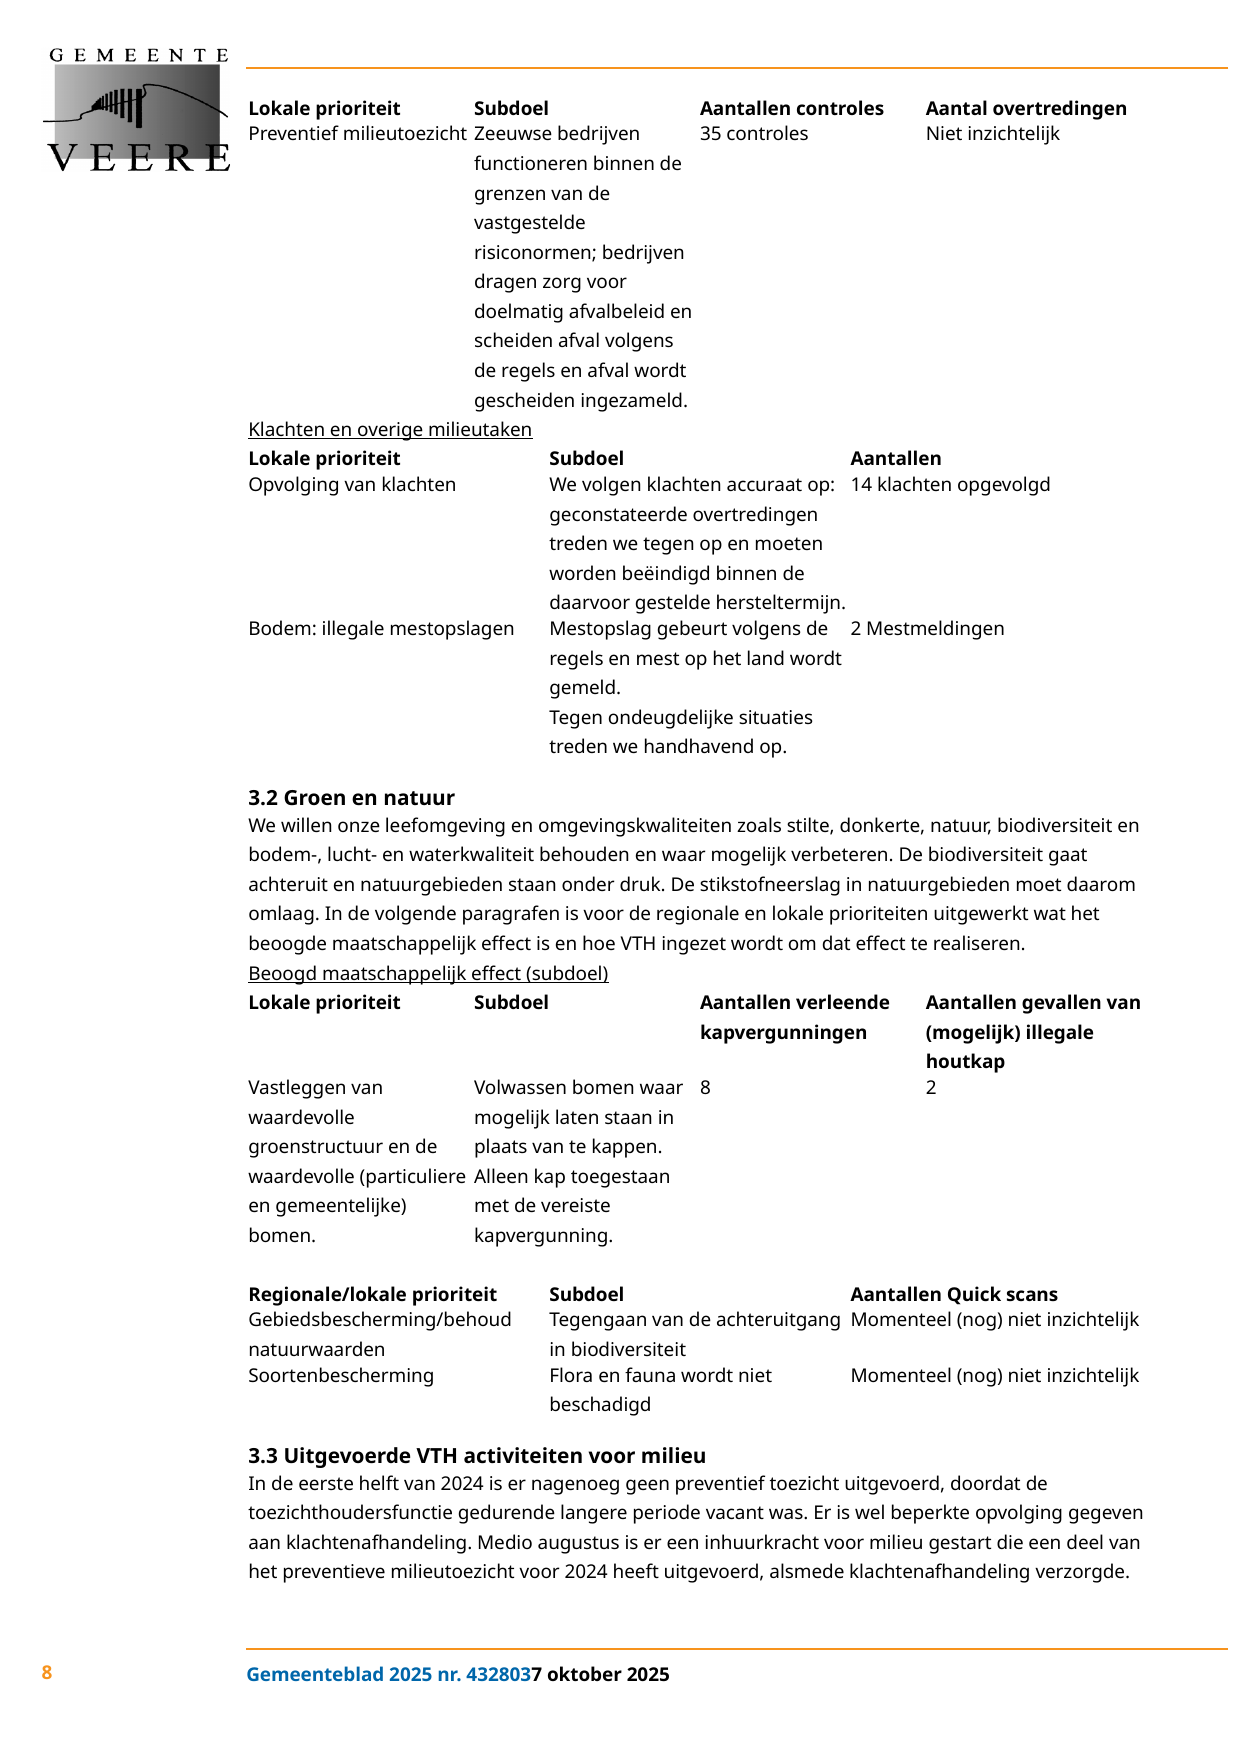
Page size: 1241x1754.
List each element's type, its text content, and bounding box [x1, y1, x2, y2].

table_header Aantallen Quick scans [850, 1281, 1152, 1307]
table_cell Momenteel (nog) niet inzichtelijk [850, 1362, 1152, 1417]
table_cell Niet inzichtelijk [926, 121, 1152, 412]
table_cell Soortenbescherming [248, 1362, 549, 1417]
table_header Subdoel [474, 989, 700, 1074]
table_header Aantallen controles [700, 95, 926, 121]
table_header Aantallen verleende kapvergunningen [700, 989, 926, 1074]
table_cell 2 [926, 1074, 1152, 1248]
table_cell Gebiedsbescherming/behoud natuurwaarden [248, 1307, 549, 1362]
text We willen onze leefomgeving en omgevingskwaliteiten zoals stilte, donkerte, natuur, biodiversiteit en bodem-, lucht- en waterkwaliteit behouden en waar mogelijk verbeteren. De biodiversiteit gaat achteruit en natuurgebieden staan onder druk. De stikstofneerslag in natuurgebieden moet daarom omlaag. In de volgende paragrafen is voor de regionale en lokale prioriteiten uitgewerkt wat het beoogde maatschappelijk effect is en hoe VTH ingezet wordt om dat effect te realiseren. [248, 812, 1152, 956]
table_header Lokale prioriteit [248, 445, 549, 471]
table_cell Bodem: illegale mestopslagen [248, 615, 549, 759]
table_cell 8 [700, 1074, 926, 1248]
table_cell 2 Mestmeldingen [850, 615, 1152, 759]
table_cell Vastleggen van waardevolle groenstructuur en de waardevolle (particuliere en gemeentelijke) bomen. [248, 1074, 474, 1248]
text 3.3 Uitgevoerde VTH activiteiten voor milieu [248, 1441, 1152, 1470]
table_cell Tegengaan van de achteruitgang in biodiversiteit [549, 1307, 850, 1362]
text 3.2 Groen en natuur [248, 783, 1152, 812]
table_header Regionale/lokale prioriteit [248, 1281, 549, 1307]
table_cell Opvolging van klachten [248, 471, 549, 615]
text In de eerste helft van 2024 is er nagenoeg geen preventief toezicht uitgevoerd, doordat de toezichthoudersfunctie gedurende langere periode vacant was. Er is wel beperkte opvolging gegeven aan klachtenafhandeling. Medio augustus is er een inhuurkracht voor milieu gestart die een deel van het preventieve milieutoezicht voor 2024 heeft uitgevoerd, alsmede klachtenafhandeling verzorgde. [248, 1470, 1152, 1584]
table_header Aantal overtredingen [926, 95, 1152, 121]
table_header Lokale prioriteit [248, 95, 474, 121]
picture [41, 47, 231, 172]
table_cell Volwassen bomen waar mogelijk laten staan in plaats van te kappen. Alleen kap toegestaan met de vereiste kapvergunning. [474, 1074, 700, 1248]
table_cell Zeeuwse bedrijven functioneren binnen de grenzen van de vastgestelde risiconormen; bedrijven dragen zorg voor doelmatig afvalbeleid en scheiden afval volgens de regels en afval wordt gescheiden ingezameld. [474, 121, 700, 412]
table_cell We volgen klachten accuraat op: geconstateerde overtredingen treden we tegen op en moeten worden beëindigd binnen de daarvoor gestelde hersteltermijn. [549, 471, 850, 615]
table_header Subdoel [549, 1281, 850, 1307]
table_cell 14 klachten opgevolgd [850, 471, 1152, 615]
table_header Aantallen [850, 445, 1152, 471]
table_header Lokale prioriteit [248, 989, 474, 1074]
table_cell Mestopslag gebeurt volgens de regels en mest op het land wordt gemeld. Tegen ondeugdelijke situaties treden we handhavend op. [549, 615, 850, 759]
table_cell Momenteel (nog) niet inzichtelijk [850, 1307, 1152, 1362]
text Beoogd maatschappelijk effect (subdoel) [248, 960, 1152, 985]
table_header Subdoel [474, 95, 700, 121]
table_header Aantallen gevallen van (mogelijk) illegale houtkap [926, 989, 1152, 1074]
table_cell Preventief milieutoezicht [248, 121, 474, 412]
table_header Subdoel [549, 445, 850, 471]
table_cell Flora en fauna wordt niet beschadigd [549, 1362, 850, 1417]
table_cell 35 controles [700, 121, 926, 412]
text Klachten en overige milieutaken [248, 416, 1152, 441]
